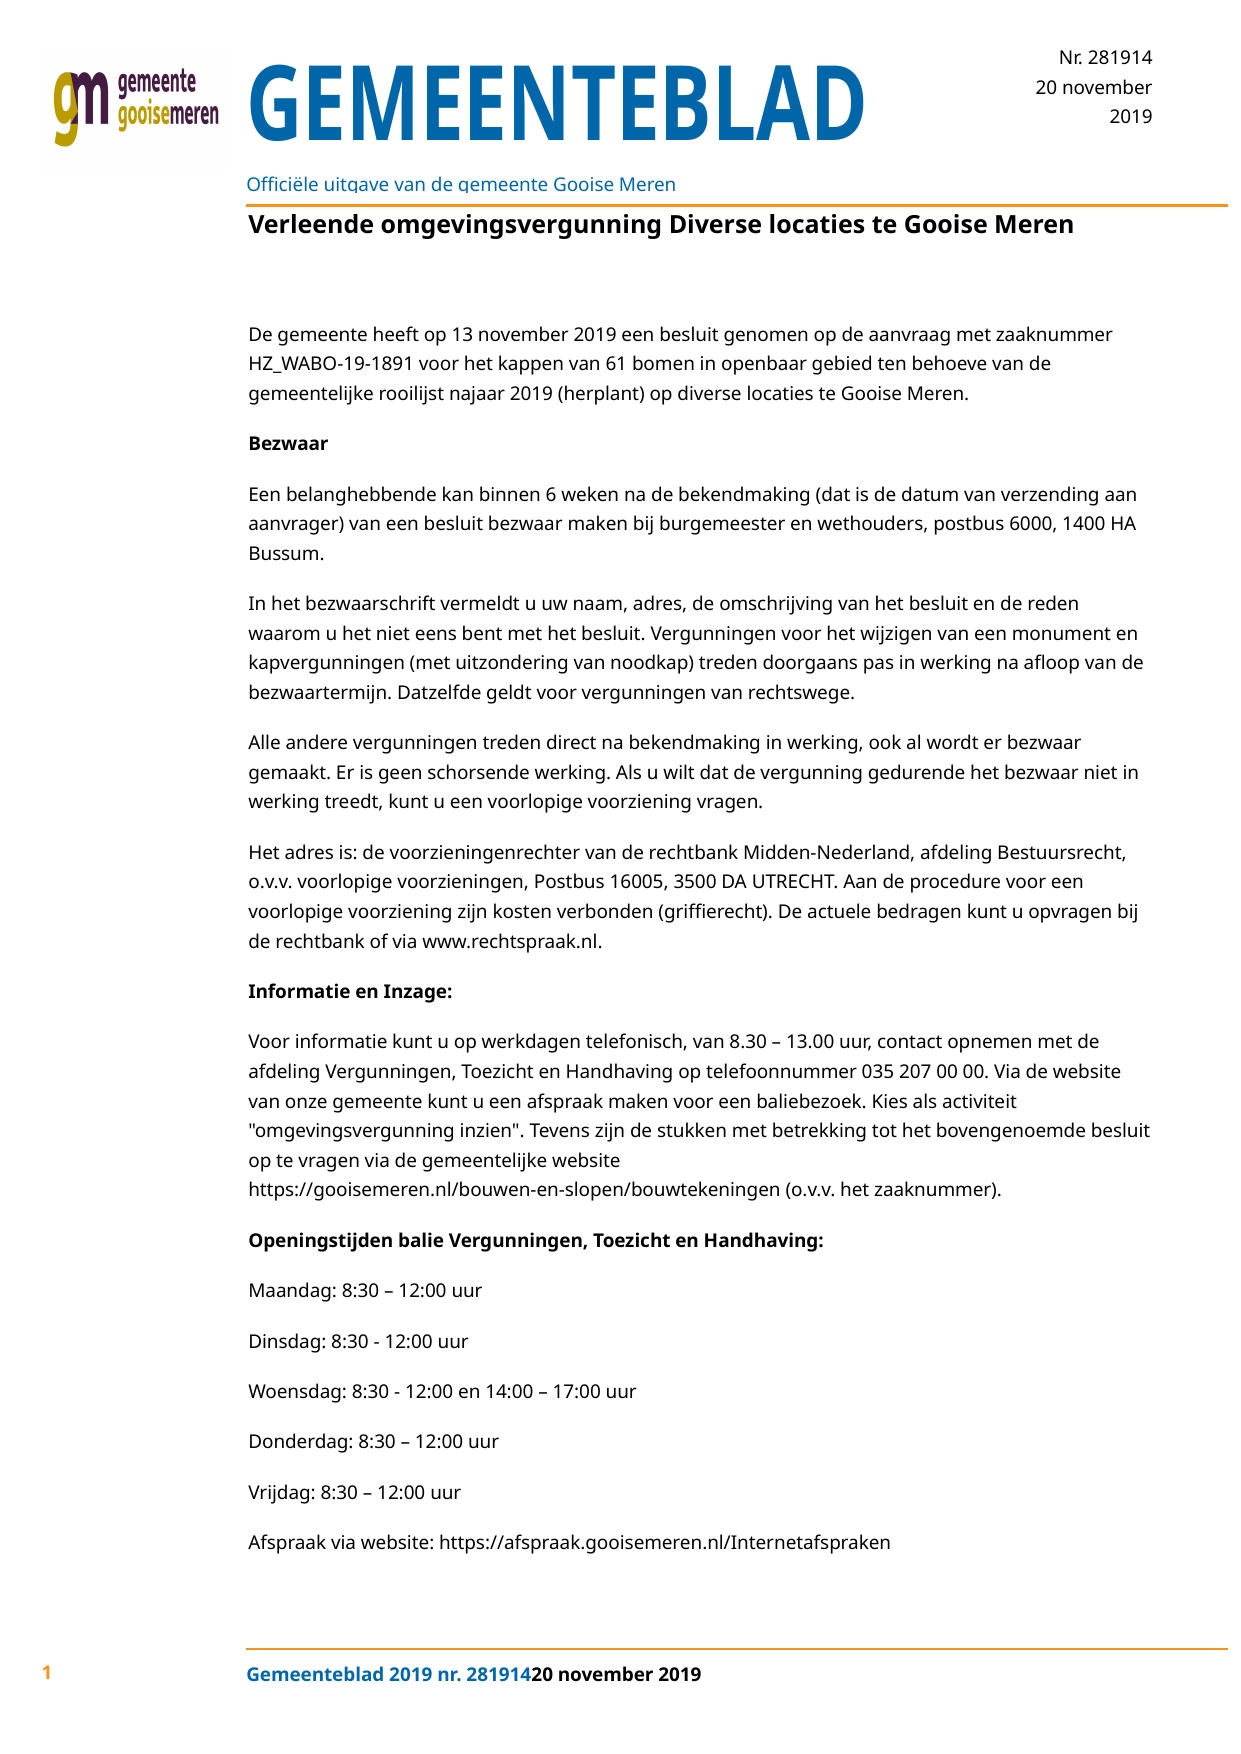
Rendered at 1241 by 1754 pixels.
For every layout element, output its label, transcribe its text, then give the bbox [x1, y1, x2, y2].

text Woensdag: 8:30 - 12:00 en 14:00 – 17:00 uur [248, 1378, 1152, 1404]
text Maandag: 8:30 – 12:00 uur [248, 1277, 1152, 1303]
text Afspraak via website: https://afspraak.gooisemeren.nl/Internetafspraken [248, 1529, 1152, 1555]
text Informatie en Inzage: [248, 978, 1152, 1004]
text In het bezwaarschrift vermeldt u uw naam, adres, de omschrijving van het besluit en de reden waarom u het niet eens bent met het besluit. Vergunningen voor het wijzigen van een monument en kapvergunningen (met uitzondering van noodkap) treden doorgaans pas in werking na afloop van de bezwaartermijn. Datzelfde geldt voor vergunningen van rechtswege. [248, 590, 1152, 705]
picture [41, 47, 231, 172]
text De gemeente heeft op 13 november 2019 een besluit genomen op de aanvraag met zaaknummer HZ_WABO-19-1891 voor het kappen van 61 bomen in openbaar gebied ten behoeve van de gemeentelijke rooilijst najaar 2019 (herplant) op diverse locaties te Gooise Meren. [248, 321, 1152, 406]
text Alle andere vergunningen treden direct na bekendmaking in werking, ook al wordt er bezwaar gemaakt. Er is geen schorsende werking. Als u wilt dat de vergunning gedurende het bezwaar niet in werking treedt, kunt u een voorlopige voorziening vragen. [248, 729, 1152, 814]
text Bezwaar [248, 430, 1152, 456]
text Verleende omgevingsvergunning Diverse locaties te Gooise Meren [248, 207, 1152, 241]
text Vrijdag: 8:30 – 12:00 uur [248, 1479, 1152, 1505]
text Donderdag: 8:30 – 12:00 uur [248, 1429, 1152, 1454]
text Voor informatie kunt u op werkdagen telefonisch, van 8.30 – 13.00 uur, contact opnemen met de afdeling Vergunningen, Toezicht en Handhaving op telefoonnummer 035 207 00 00. Via de website van onze gemeente kunt u een afspraak maken voor een baliebezoek. Kies als activiteit "omgevingsvergunning inzien". Tevens zijn de stukken met betrekking tot het bovengenoemde besluit op te vragen via de gemeentelijke website https://gooisemeren.nl/bouwen-en-slopen/bouwtekeningen (o.v.v. het zaaknummer). [248, 1029, 1152, 1202]
text Openingstijden balie Vergunningen, Toezicht en Handhaving: [248, 1227, 1152, 1253]
text Dinsdag: 8:30 - 12:00 uur [248, 1328, 1152, 1353]
text Het adres is: de voorzieningenrechter van de rechtbank Midden-Nederland, afdeling Bestuursrecht, o.v.v. voorlopige voorzieningen, Postbus 16005, 3500 DA UTRECHT. Aan de procedure voor een voorlopige voorziening zijn kosten verbonden (griffierecht). De actuele bedragen kunt u opvragen bij de rechtbank of via www.rechtspraak.nl. [248, 839, 1152, 953]
text Een belanghebbende kan binnen 6 weken na de bekendmaking (dat is de datum van verzending aan aanvrager) van een besluit bezwaar maken bij burgemeester en wethouders, postbus 6000, 1400 HA Bussum. [248, 481, 1152, 566]
